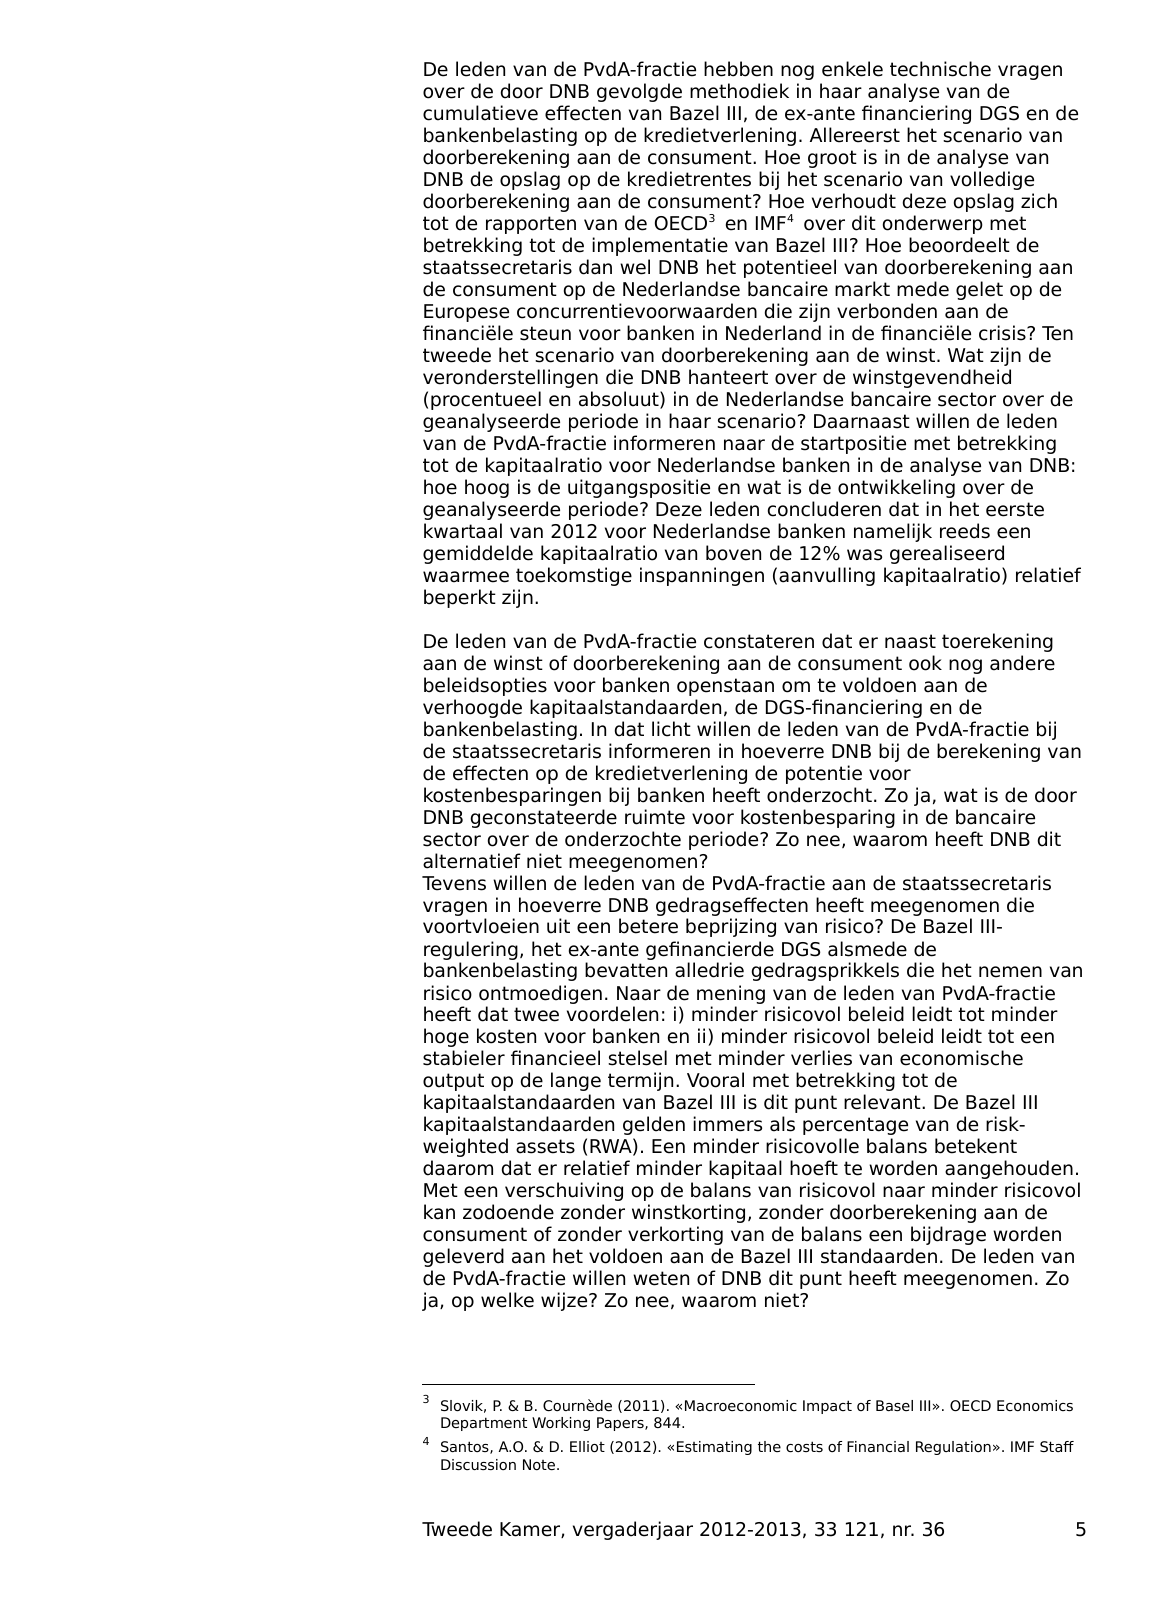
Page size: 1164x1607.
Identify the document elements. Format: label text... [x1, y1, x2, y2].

text Santos, A.O. & D. Elliot (2012). «Estimating the costs of Financial Regulation». IMF Staff Discussion Note. [422, 1435, 1087, 1474]
text Slovik, P. & B. Cournède (2011). «Macroeconomic Impact of Basel III». OECD Economics Department Working Papers, 844. [422, 1393, 1087, 1432]
text Tevens willen de leden van de PvdA-fractie aan de staatssecretaris vragen in hoeverre DNB gedragseffecten heeft meegenomen die voortvloeien uit een betere beprijzing van risico? De Bazel III-regulering, het ex-ante gefinancierde DGS alsmede de bankenbelasting bevatten alledrie gedragsprikkels die het nemen van risico ontmoedigen. Naar de mening van de leden van PvdA-fractie heeft dat twee voordelen: i) minder risicovol beleid leidt tot minder hoge kosten voor banken en ii) minder risicovol beleid leidt tot een stabieler financieel stelsel met minder verlies van economische output op de lange termijn. Vooral met betrekking tot de kapitaalstandaarden van Bazel III is dit punt relevant. De Bazel III kapitaalstandaarden gelden immers als percentage van de risk-weighted assets (RWA). Een minder risicovolle balans betekent daarom dat er relatief minder kapitaal hoeft te worden aangehouden. Met een verschuiving op de balans van risicovol naar minder risicovol kan zodoende zonder winstkorting, zonder doorberekening aan de consument of zonder verkorting van de balans een bijdrage worden geleverd aan het voldoen aan de Bazel III standaarden. De leden van de PvdA-fractie willen weten of DNB dit punt heeft meegenomen. Zo ja, op welke wijze? Zo nee, waarom niet? [422, 872, 1087, 1312]
text De leden van de PvdA-fractie constateren dat er naast toerekening aan de winst of doorberekening aan de consument ook nog andere beleidsopties voor banken openstaan om te voldoen aan de verhoogde kapitaalstandaarden, de DGS-financiering en de bankenbelasting. In dat licht willen de leden van de PvdA-fractie bij de staatssecretaris informeren in hoeverre DNB bij de berekening van de effecten op de kredietverlening de potentie voor kostenbesparingen bij banken heeft onderzocht. Zo ja, wat is de door DNB geconstateerde ruimte voor kostenbesparing in de bancaire sector over de onderzochte periode? Zo nee, waarom heeft DNB dit alternatief niet meegenomen? [422, 631, 1087, 872]
text De leden van de PvdA-fractie hebben nog enkele technische vragen over de door DNB gevolgde methodiek in haar analyse van de cumulatieve effecten van Bazel III, de ex-ante financiering DGS en de bankenbelasting op de kredietverlening. Allereerst het scenario van doorberekening aan de consument. Hoe groot is in de analyse van DNB de opslag op de kredietrentes bij het scenario van volledige doorberekening aan de consument? Hoe verhoudt deze opslag zich tot de rapporten van de OECD en IMF over dit onderwerp met betrekking tot de implementatie van Bazel III? Hoe beoordeelt de staatssecretaris dan wel DNB het potentieel van doorberekening aan de consument op de Nederlandse bancaire markt mede gelet op de Europese concurrentievoorwaarden die zijn verbonden aan de financiële steun voor banken in Nederland in de financiële crisis? Ten tweede het scenario van doorberekening aan de winst. Wat zijn de veronderstellingen die DNB hanteert over de winstgevendheid (procentueel en absoluut) in de Nederlandse bancaire sector over de geanalyseerde periode in haar scenario? Daarnaast willen de leden van de PvdA-fractie informeren naar de startpositie met betrekking tot de kapitaalratio voor Nederlandse banken in de analyse van DNB: hoe hoog is de uitgangspositie en wat is de ontwikkeling over de geanalyseerde periode? Deze leden concluderen dat in het eerste kwartaal van 2012 voor Nederlandse banken namelijk reeds een gemiddelde kapitaalratio van boven de 12% was gerealiseerd waarmee toekomstige inspanningen (aanvulling kapitaalratio) relatief beperkt zijn. [422, 59, 1087, 608]
